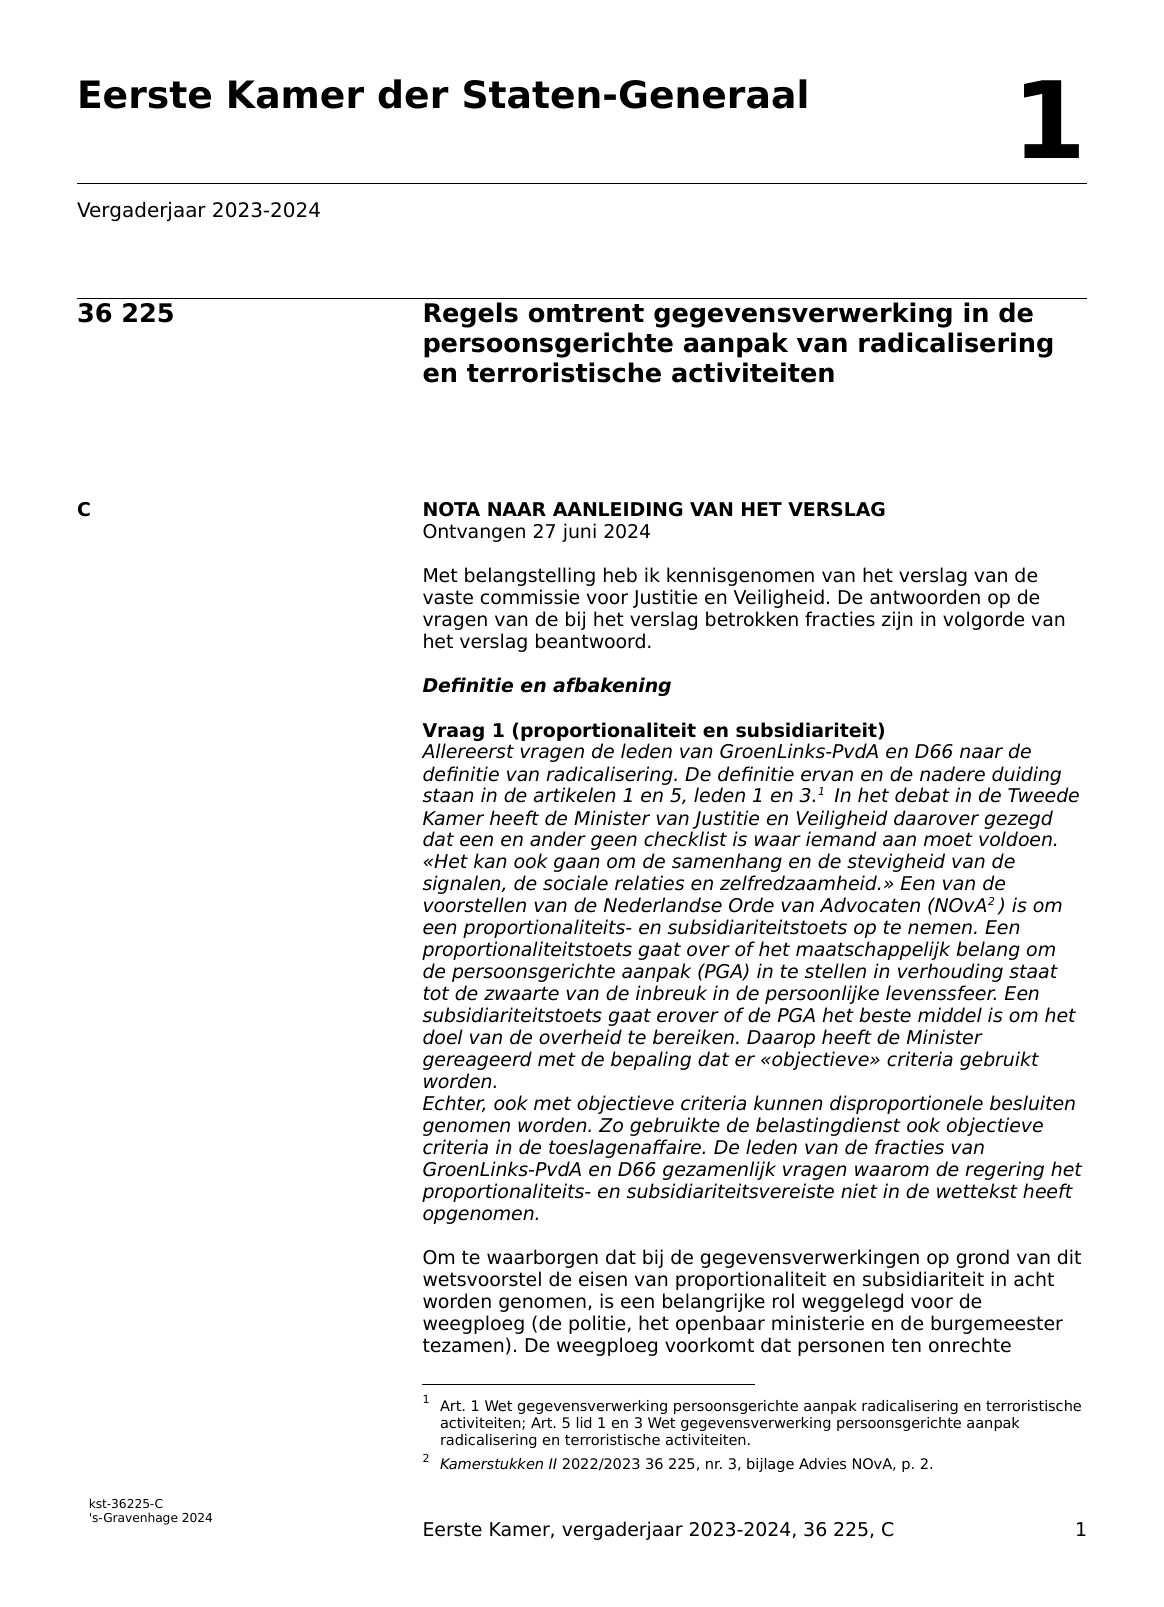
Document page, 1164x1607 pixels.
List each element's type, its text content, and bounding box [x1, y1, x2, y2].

table_header Eerste Kamer der Staten-Generaal [77, 59, 886, 183]
table_cell Vergaderjaar 2023-2024 [77, 184, 1087, 298]
text Kamerstukken II 2022/2023 36 225, nr. 3, bijlage Advies NOvA, p. 2. [422, 1452, 1087, 1474]
table_header 1 [886, 59, 1087, 183]
text Vraag 1 (proportionaliteit en subsidiariteit) [422, 719, 1087, 741]
subtitle 36 225 Regels omtrent gegevensverwerking in de persoonsgerichte aanpak van radicalisering en terroristische activiteiten [77, 299, 1087, 388]
text Allereerst vragen de leden van GroenLinks-PvdA en D66 naar de definitie van radicalisering. De definitie ervan en de nadere duiding staan in de artikelen 1 en 5, leden 1 en 3. In het debat in de Tweede Kamer heeft de Minister van Justitie en Veiligheid daarover gezegd dat een en ander geen checklist is waar iemand aan moet voldoen. «Het kan ook gaan om de samenhang en de stevigheid van de signalen, de sociale relaties en zelfredzaamheid.» Een van de voorstellen van de Nederlandse Orde van Advocaten (NOvA) is om een proportionaliteits- en subsidiariteitstoets op te nemen. Een proportionaliteitstoets gaat over of het maatschappelijk belang om de persoonsgerichte aanpak (PGA) in te stellen in verhouding staat tot de zwaarte van de inbreuk in de persoonlijke levenssfeer. Een subsidiariteitstoets gaat erover of de PGA het beste middel is om het doel van de overheid te bereiken. Daarop heeft de Minister gereageerd met de bepaling dat er «objectieve» criteria gebruikt worden. [422, 741, 1087, 1093]
text 's-Gravenhage 2024 [88, 1511, 323, 1525]
subtitle C NOTA NAAR AANLEIDING VAN HET VERSLAG [77, 499, 1087, 521]
text kst-36225-C [88, 1497, 323, 1511]
subtitle Definitie en afbakening [422, 675, 1087, 697]
text Art. 1 Wet gegevensverwerking persoonsgerichte aanpak radicalisering en terroristische activiteiten; Art. 5 lid 1 en 3 Wet gegevensverwerking persoonsgerichte aanpak radicalisering en terroristische activiteiten. [422, 1393, 1087, 1449]
text Echter, ook met objectieve criteria kunnen disproportionele besluiten genomen worden. Zo gebruikte de belastingdienst ook objectieve criteria in de toeslagenaffaire. De leden van de fracties van GroenLinks-PvdA en D66 gezamenlijk vragen waarom de regering het proportionaliteits- en subsidiariteitsvereiste niet in de wettekst heeft opgenomen. [422, 1093, 1087, 1225]
text Ontvangen 27 juni 2024 [422, 521, 1087, 543]
text Met belangstelling heb ik kennisgenomen van het verslag van de vaste commissie voor Justitie en Veiligheid. De antwoorden op de vragen van de bij het verslag betrokken fracties zijn in volgorde van het verslag beantwoord. [422, 565, 1087, 653]
text Om te waarborgen dat bij de gegevensverwerkingen op grond van dit wetsvoorstel de eisen van proportionaliteit en subsidiariteit in acht worden genomen, is een belangrijke rol weggelegd voor de weegploeg (de politie, het openbaar ministerie en de burgemeester tezamen). De weegploeg voorkomt dat personen ten onrechte [422, 1247, 1087, 1357]
